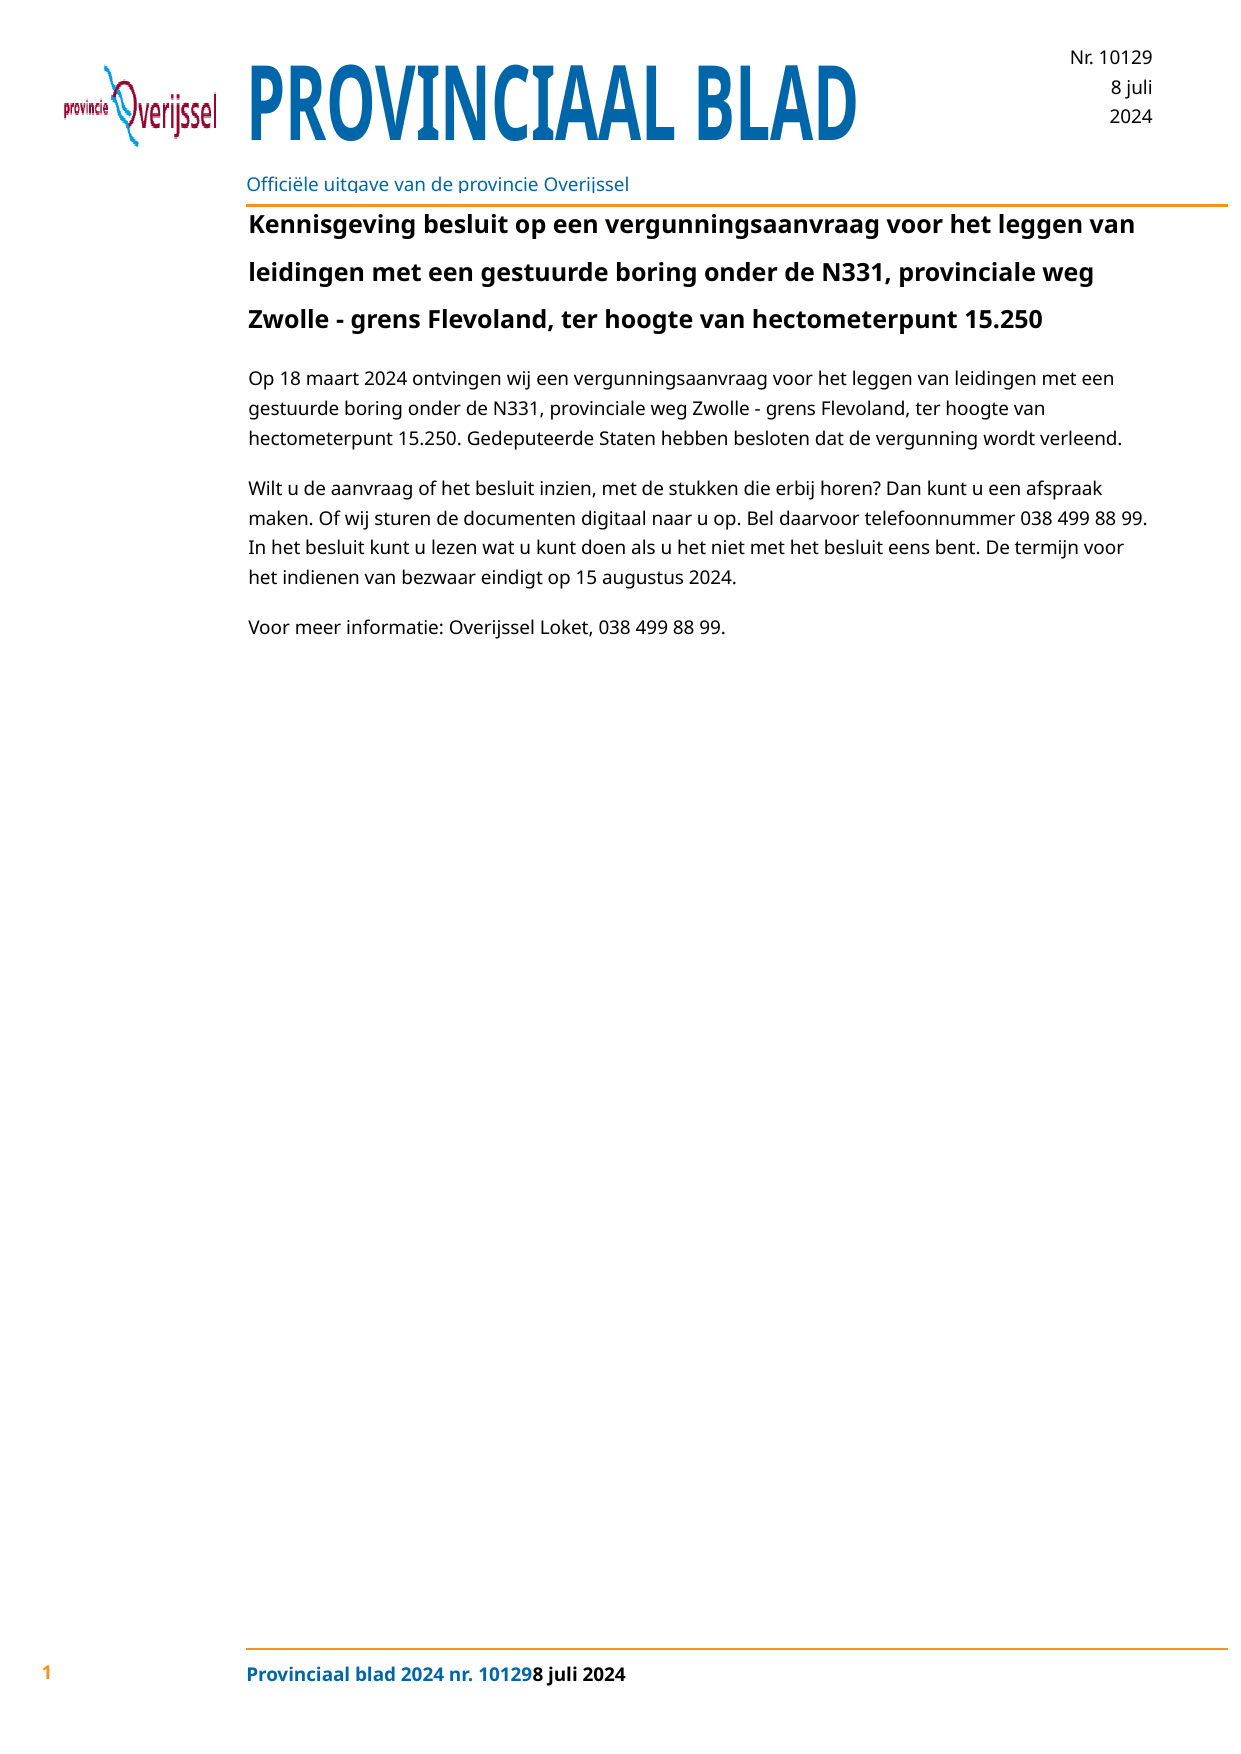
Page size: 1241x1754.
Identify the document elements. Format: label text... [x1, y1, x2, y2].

text Kennisgeving besluit op een vergunningsaanvraag voor het leggen van leidingen met een gestuurde boring onder de N331, provinciale weg Zwolle - grens Flevoland, ter hoogte van hectometerpunt 15.250 [248, 207, 1152, 336]
text Voor meer informatie: Overijssel Loket, 038 499 88 99. [248, 614, 1152, 640]
text Wilt u de aanvraag of het besluit inzien, met de stukken die erbij horen? Dan kunt u een afspraak maken. Of wij sturen de documenten digitaal naar u op. Bel daarvoor telefoonnummer 038 499 88 99. In het besluit kunt u lezen wat u kunt doen als u het niet met het besluit eens bent. De termijn voor het indienen van bezwaar eindigt op 15 augustus 2024. [248, 475, 1152, 589]
picture [41, 47, 231, 172]
text Op 18 maart 2024 ontvingen wij een vergunningsaanvraag voor het leggen van leidingen met een gestuurde boring onder de N331, provinciale weg Zwolle - grens Flevoland, ter hoogte van hectometerpunt 15.250. Gedeputeerde Staten hebben besloten dat de vergunning wordt verleend. [248, 366, 1152, 450]
